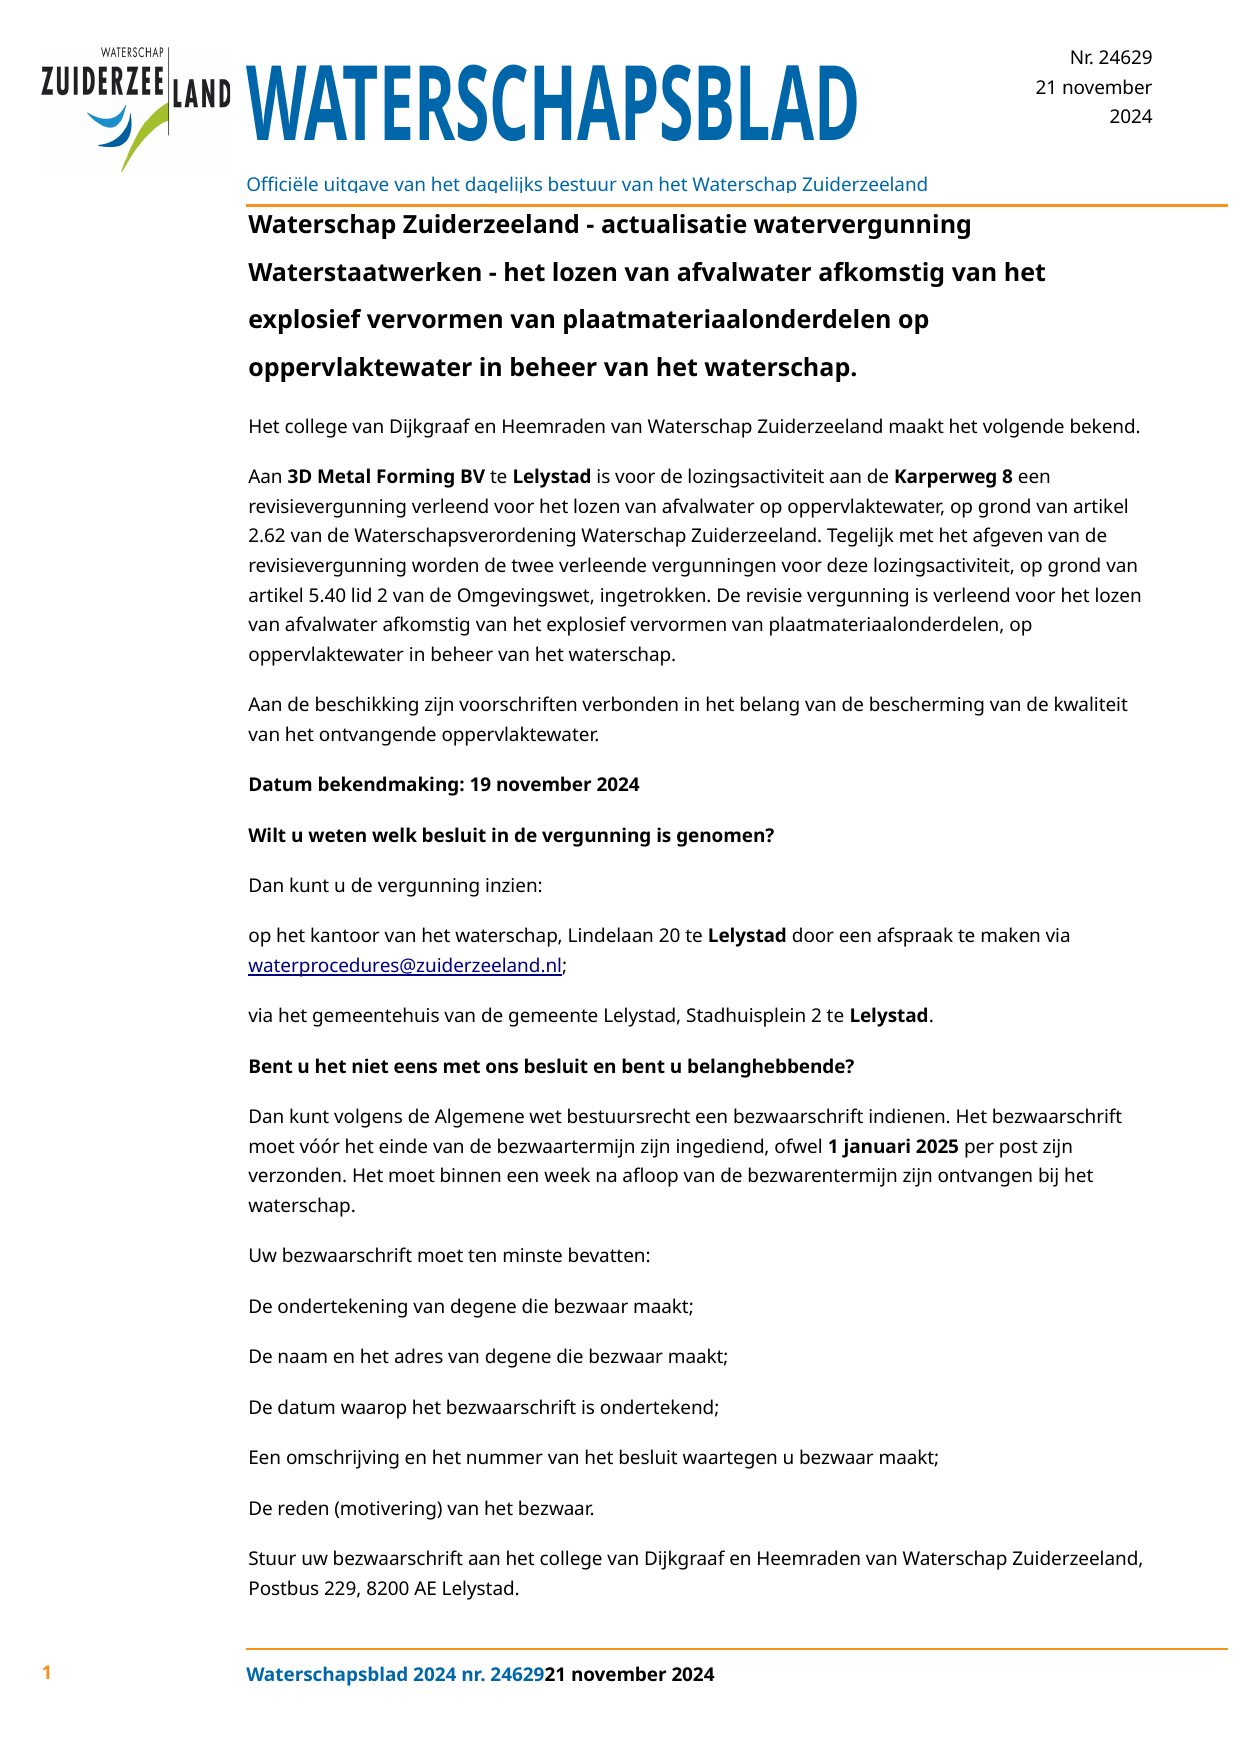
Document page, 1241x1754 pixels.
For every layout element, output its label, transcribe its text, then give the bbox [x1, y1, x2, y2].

text Bent u het niet eens met ons besluit en bent u belanghebbende? [248, 1053, 1152, 1079]
text Dan kunt u de vergunning inzien: [248, 872, 1152, 898]
text Uw bezwaarschrift moet ten minste bevatten: [248, 1243, 1152, 1268]
text op het kantoor van het waterschap, Lindelaan 20 te Lelystad door een afspraak te maken via waterprocedures@zuiderzeeland.nl; [248, 923, 1152, 978]
text De ondertekening van degene die bezwaar maakt; [248, 1293, 1152, 1319]
text Datum bekendmaking: 19 november 2024 [248, 771, 1152, 797]
text Aan de beschikking zijn voorschriften verbonden in het belang van de bescherming van de kwaliteit van het ontvangende oppervlaktewater. [248, 691, 1152, 747]
text Stuur uw bezwaarschrift aan het college van Dijkgraaf en Heemraden van Waterschap Zuiderzeeland, Postbus 229, 8200 AE Lelystad. [248, 1545, 1152, 1601]
text Wilt u weten welk besluit in de vergunning is genomen? [248, 822, 1152, 848]
text Een omschrijving en het nummer van het besluit waartegen u bezwaar maakt; [248, 1444, 1152, 1470]
text Het college van Dijkgraaf en Heemraden van Waterschap Zuiderzeeland maakt het volgende bekend. [248, 413, 1152, 439]
text via het gemeentehuis van de gemeente Lelystad, Stadhuisplein 2 te Lelystad. [248, 1003, 1152, 1028]
text Waterschap Zuiderzeeland - actualisatie watervergunning Waterstaatwerken - het lozen van afvalwater afkomstig van het explosief vervormen van plaatmateriaalonderdelen op oppervlaktewater in beheer van het waterschap. [248, 207, 1152, 384]
text Dan kunt volgens de Algemene wet bestuursrecht een bezwaarschrift indienen. Het bezwaarschrift moet vóór het einde van de bezwaartermijn zijn ingediend, ofwel 1 januari 2025 per post zijn verzonden. Het moet binnen een week na afloop van de bezwarentermijn zijn ontvangen bij het waterschap. [248, 1103, 1152, 1218]
text De datum waarop het bezwaarschrift is ondertekend; [248, 1394, 1152, 1420]
text Aan 3D Metal Forming BV te Lelystad is voor de lozingsactiviteit aan de Karperweg 8 een revisievergunning verleend voor het lozen van afvalwater op oppervlaktewater, op grond van artikel 2.62 van de Waterschapsverordening Waterschap Zuiderzeeland. Tegelijk met het afgeven van de revisievergunning worden de twee verleende vergunningen voor deze lozingsactiviteit, op grond van artikel 5.40 lid 2 van de Omgevingswet, ingetrokken. De revisie vergunning is verleend voor het lozen van afvalwater afkomstig van het explosief vervormen van plaatmateriaalonderdelen, op oppervlaktewater in beheer van het waterschap. [248, 463, 1152, 667]
text De reden (motivering) van het bezwaar. [248, 1495, 1152, 1521]
picture [41, 47, 231, 172]
text De naam en het adres van degene die bezwaar maakt; [248, 1343, 1152, 1369]
